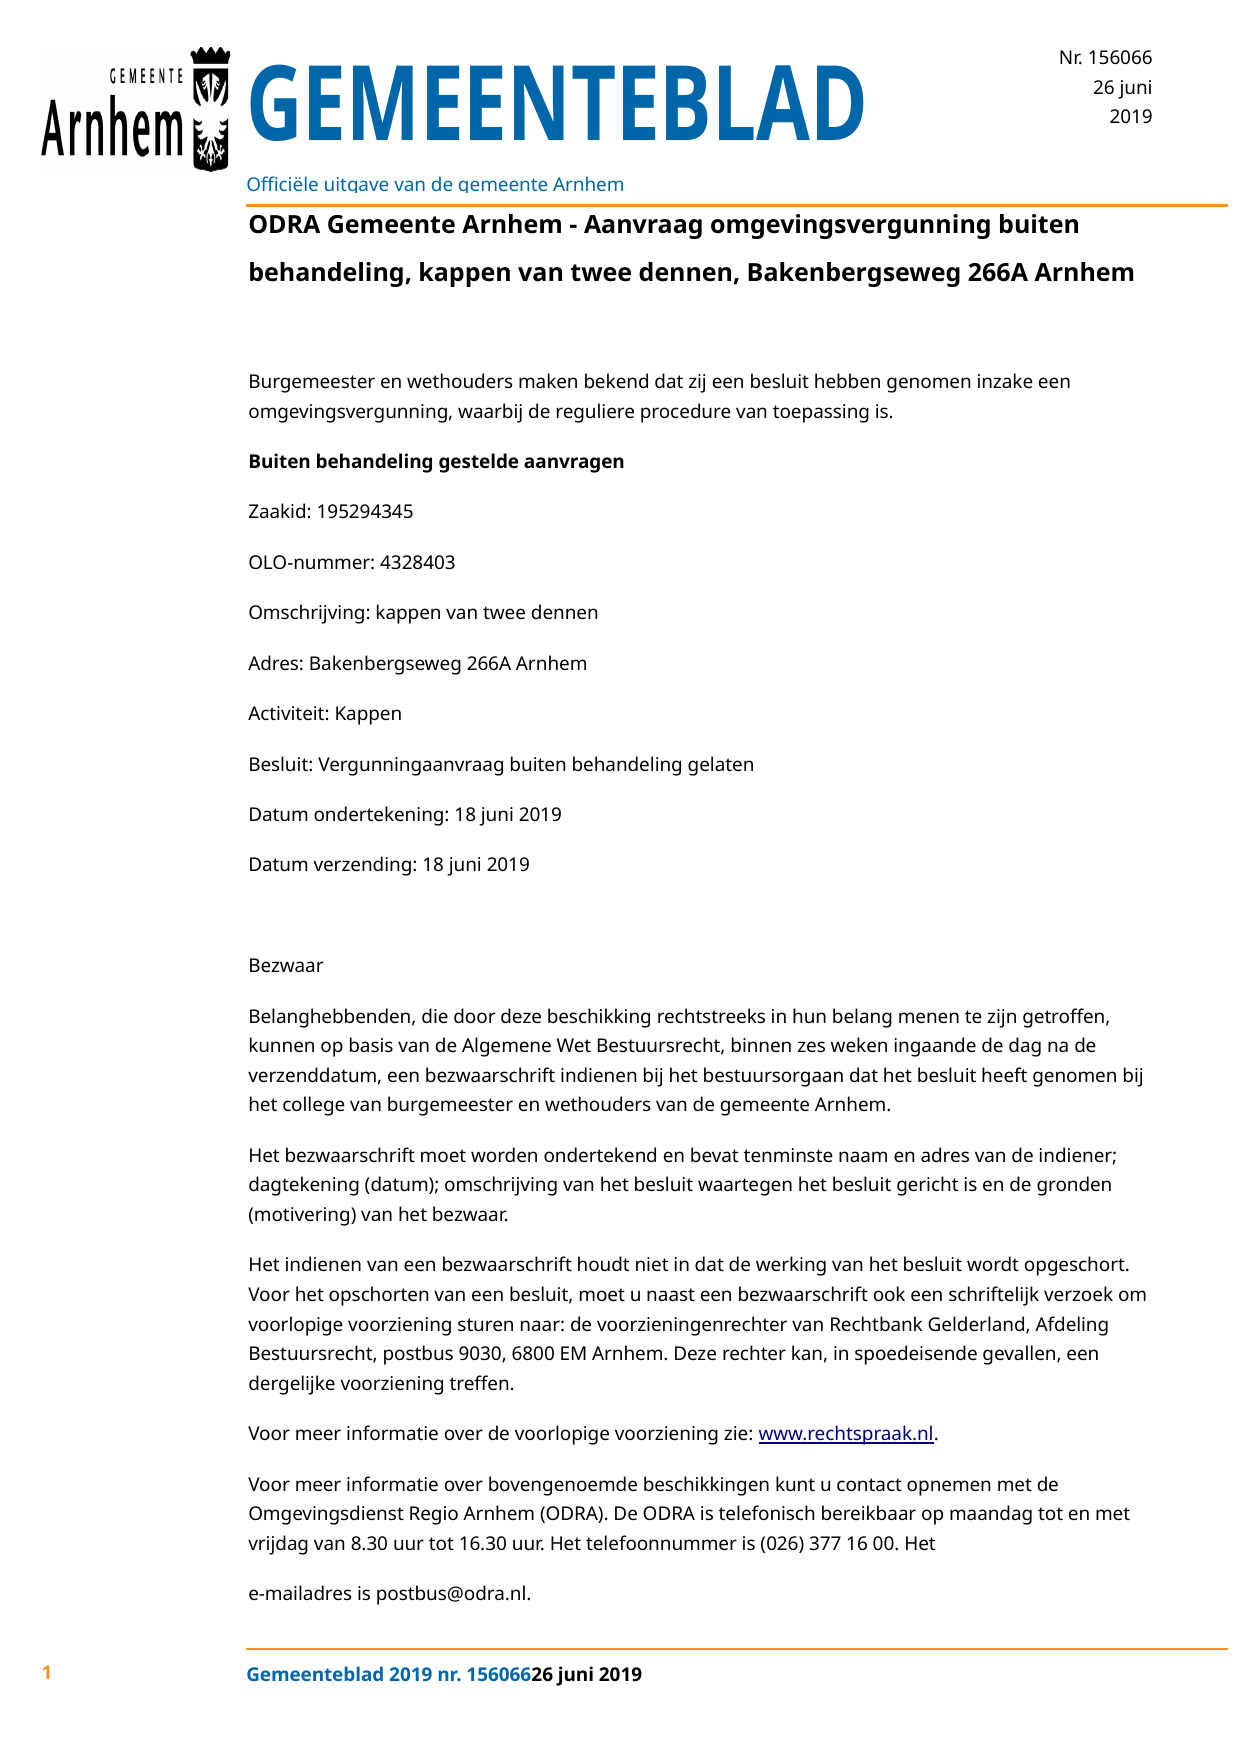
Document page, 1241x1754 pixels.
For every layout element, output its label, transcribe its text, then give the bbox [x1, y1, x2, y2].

text Adres: Bakenbergseweg 266A Arnhem [248, 650, 1152, 676]
text Voor meer informatie over bovengenoemde beschikkingen kunt u contact opnemen met de Omgevingsdienst Regio Arnhem (ODRA). De ODRA is telefonisch bereikbaar op maandag tot en met vrijdag van 8.30 uur tot 16.30 uur. Het telefoonnummer is (026) 377 16 00. Het [248, 1471, 1152, 1556]
text Het indienen van een bezwaarschrift houdt niet in dat de werking van het besluit wordt opgeschort. Voor het opschorten van een besluit, moet u naast een bezwaarschrift ook een schriftelijk verzoek om voorlopige voorziening sturen naar: de voorzieningenrechter van Rechtbank Gelderland, Afdeling Bestuursrecht, postbus 9030, 6800 EM Arnhem. Deze rechter kan, in spoedeisende gevallen, een dergelijke voorziening treffen. [248, 1252, 1152, 1396]
text Belanghebbenden, die door deze beschikking rechtstreeks in hun belang menen te zijn getroffen, kunnen op basis van de Algemene Wet Bestuursrecht, binnen zes weken ingaande de dag na de verzenddatum, een bezwaarschrift indienen bij het bestuursorgaan dat het besluit heeft genomen bij het college van burgemeester en wethouders van de gemeente Arnhem. [248, 1003, 1152, 1117]
text OLO-nummer: 4328403 [248, 549, 1152, 575]
text ODRA Gemeente Arnhem - Aanvraag omgevingsvergunning buiten behandeling, kappen van twee dennen, Bakenbergseweg 266A Arnhem [248, 207, 1152, 288]
text Het bezwaarschrift moet worden ondertekend en bevat tenminste naam en adres van de indiener; dagtekening (datum); omschrijving van het besluit waartegen het besluit gericht is en de gronden (motivering) van het bezwaar. [248, 1142, 1152, 1227]
text Activiteit: Kappen [248, 700, 1152, 726]
text Datum verzending: 18 juni 2019 [248, 852, 1152, 877]
text Voor meer informatie over de voorlopige voorziening zie: www.rechtspraak.nl. [248, 1420, 1152, 1446]
text Omschrijving: kappen van twee dennen [248, 599, 1152, 625]
text e-mailadres is postbus@odra.nl. [248, 1580, 1152, 1606]
text Buiten behandeling gestelde aanvragen [248, 448, 1152, 474]
text Burgemeester en wethouders maken bekend dat zij een besluit hebben genomen inzake een omgevingsvergunning, waarbij de reguliere procedure van toepassing is. [248, 368, 1152, 424]
text Besluit: Vergunningaanvraag buiten behandeling gelaten [248, 751, 1152, 777]
picture [41, 47, 231, 172]
text Zaakid: 195294345 [248, 499, 1152, 524]
text Datum ondertekening: 18 juni 2019 [248, 801, 1152, 827]
text Bezwaar [248, 952, 1152, 978]
